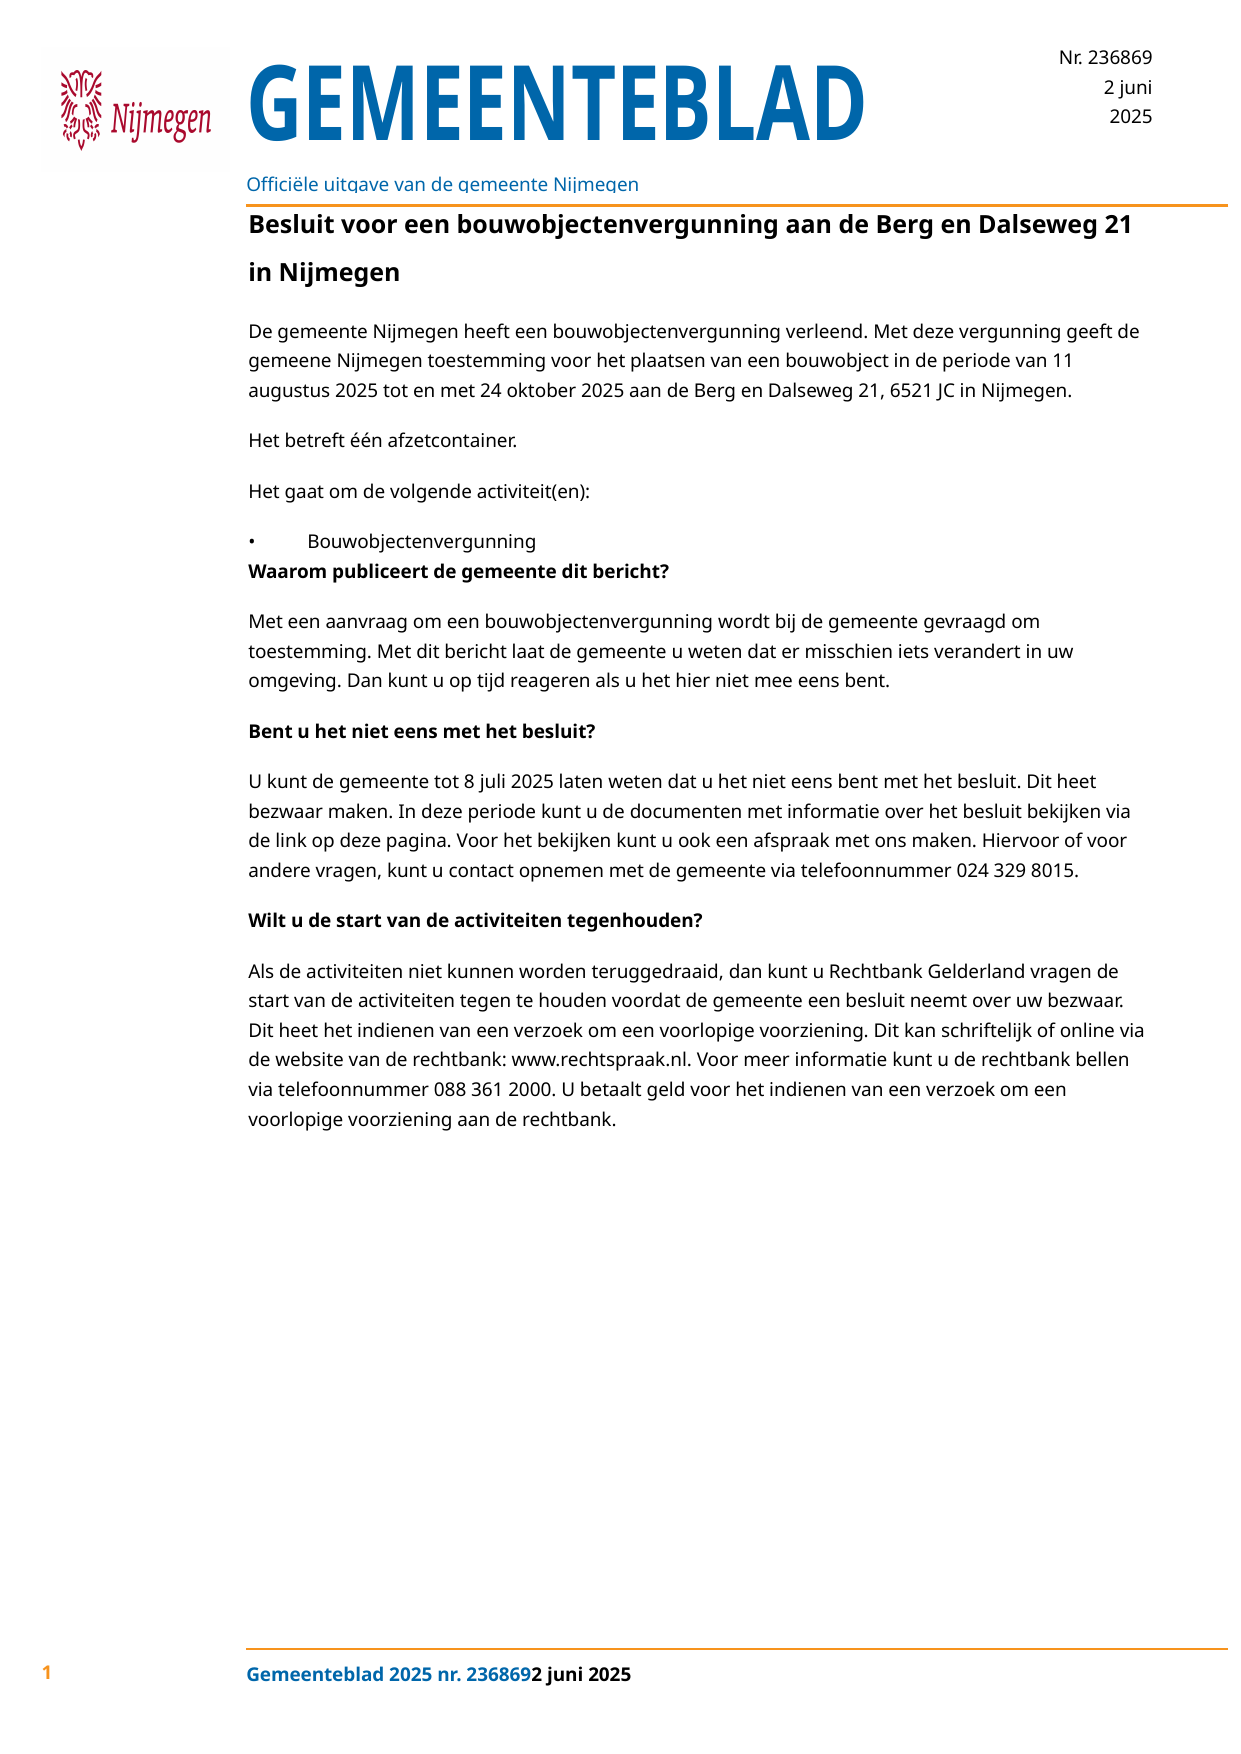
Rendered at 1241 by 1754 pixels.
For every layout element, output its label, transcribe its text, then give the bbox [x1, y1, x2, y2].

text Waarom publiceert de gemeente dit bericht? [248, 558, 1152, 584]
text Het gaat om de volgende activiteit(en): [248, 478, 1152, 504]
text Besluit voor een bouwobjectenvergunning aan de Berg en Dalseweg 21 in Nijmegen [248, 207, 1152, 288]
text Met een aanvraag om een bouwobjectenvergunning wordt bij de gemeente gevraagd om toestemming. Met dit bericht laat de gemeente u weten dat er misschien iets verandert in uw omgeving. Dan kunt u op tijd reageren als u het hier niet mee eens bent. [248, 608, 1152, 693]
picture [41, 47, 231, 172]
text Als de activiteiten niet kunnen worden teruggedraaid, dan kunt u Rechtbank Gelderland vragen de start van de activiteiten tegen te houden voordat de gemeente een besluit neemt over uw bezwaar. Dit heet het indienen van een verzoek om een voorlopige voorziening. Dit kan schriftelijk of online via de website van de rechtbank: www.rechtspraak.nl. Voor meer informatie kunt u de rechtbank bellen via telefoonnummer 088 361 2000. U betaalt geld voor het indienen van een verzoek om een voorlopige voorziening aan de rechtbank. [248, 958, 1152, 1132]
list Bouwobjectenvergunning [248, 528, 1152, 554]
text Bent u het niet eens met het besluit? [248, 718, 1152, 744]
text De gemeente Nijmegen heeft een bouwobjectenvergunning verleend. Met deze vergunning geeft de gemeene Nijmegen toestemming voor het plaatsen van een bouwobject in de periode van 11 augustus 2025 tot en met 24 oktober 2025 aan de Berg en Dalseweg 21, 6521 JC in Nijmegen. [248, 318, 1152, 403]
text U kunt de gemeente tot 8 juli 2025 laten weten dat u het niet eens bent met het besluit. Dit heet bezwaar maken. In deze periode kunt u de documenten met informatie over het besluit bekijken via de link op deze pagina. Voor het bekijken kunt u ook een afspraak met ons maken. Hiervoor of voor andere vragen, kunt u contact opnemen met de gemeente via telefoonnummer 024 329 8015. [248, 768, 1152, 883]
text Het betreft één afzetcontainer. [248, 427, 1152, 453]
text Wilt u de start van de activiteiten tegenhouden? [248, 907, 1152, 933]
